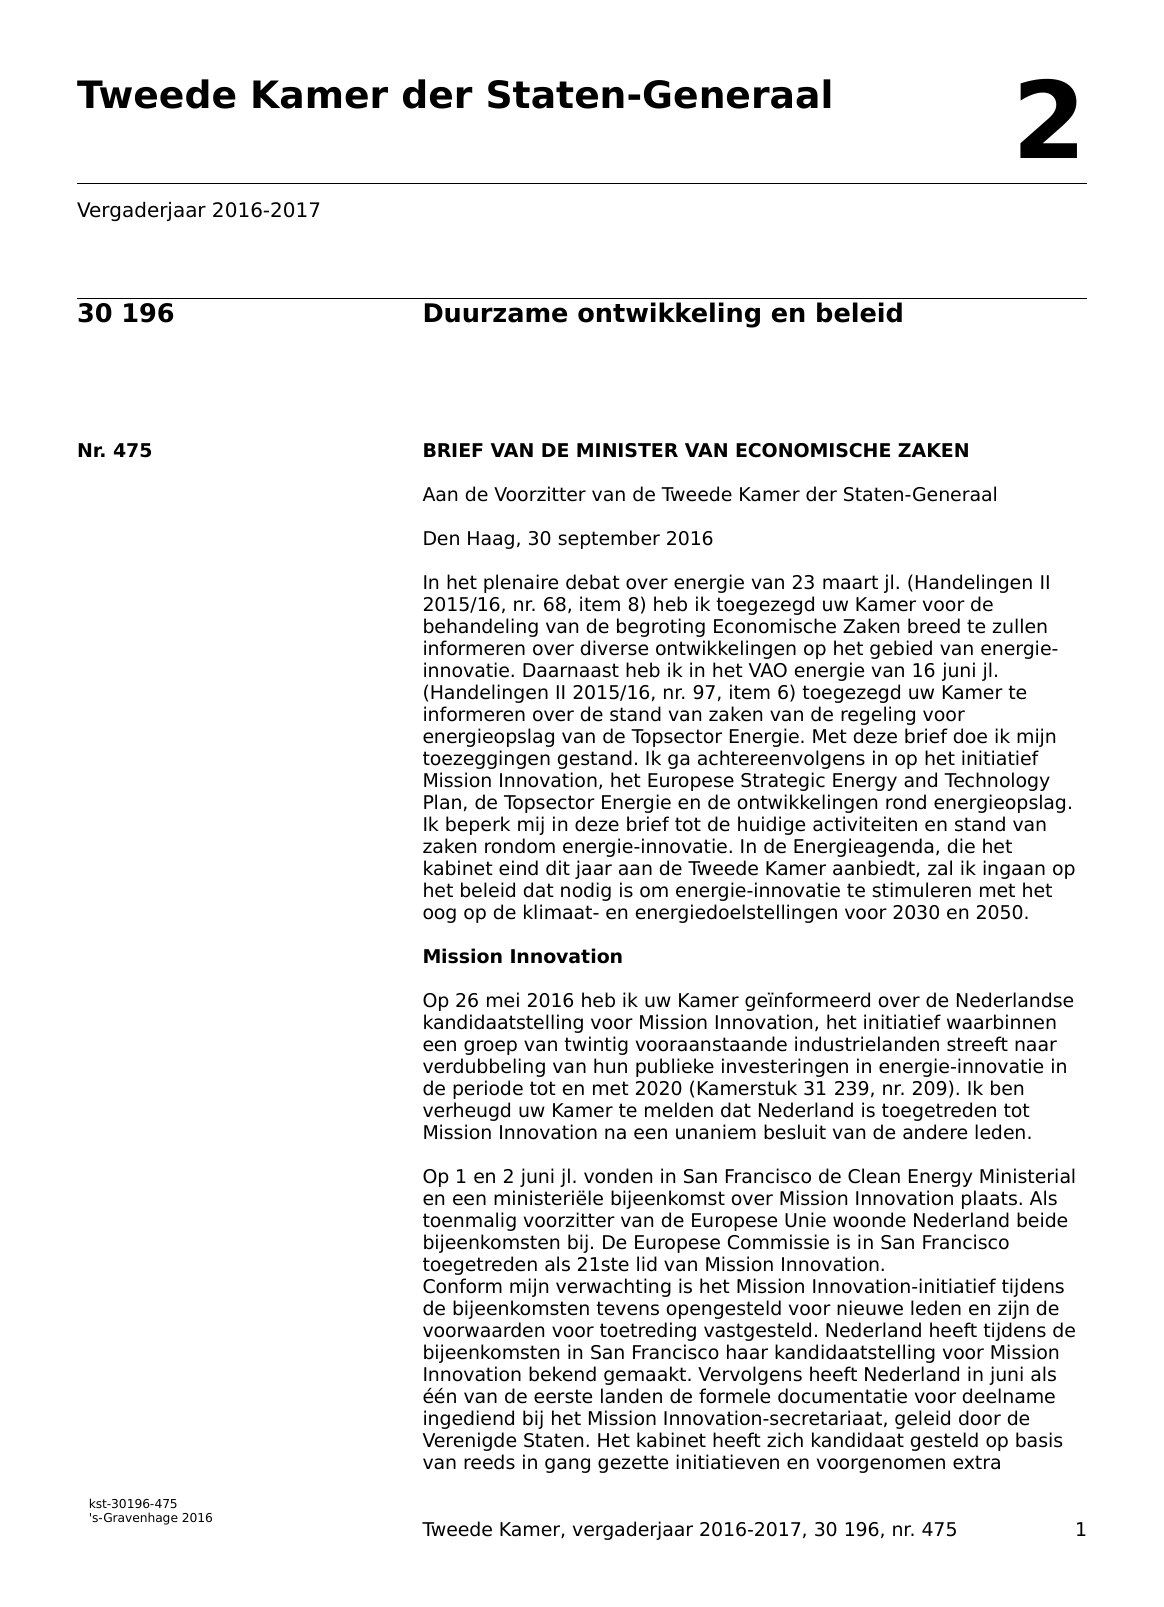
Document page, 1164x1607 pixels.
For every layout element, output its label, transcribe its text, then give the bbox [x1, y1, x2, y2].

table_cell Vergaderjaar 2016-2017 [77, 184, 1087, 298]
text kst-30196-475 [88, 1497, 323, 1511]
text Aan de Voorzitter van de Tweede Kamer der Staten-Generaal [422, 484, 1087, 506]
table_header Tweede Kamer der Staten-Generaal [77, 59, 886, 183]
subtitle 30 196 Duurzame ontwikkeling en beleid [77, 299, 1087, 329]
text 's-Gravenhage 2016 [88, 1511, 323, 1525]
subtitle Nr. 475 BRIEF VAN DE MINISTER VAN ECONOMISCHE ZAKEN [77, 440, 1087, 462]
text Op 1 en 2 juni jl. vonden in San Francisco de Clean Energy Ministerial en een ministeriële bijeenkomst over Mission Innovation plaats. Als toenmalig voorzitter van de Europese Unie woonde Nederland beide bijeenkomsten bij. De Europese Commissie is in San Francisco toegetreden als 21ste lid van Mission Innovation. [422, 1166, 1087, 1276]
text Op 26 mei 2016 heb ik uw Kamer geïnformeerd over de Nederlandse kandidaatstelling voor Mission Innovation, het initiatief waarbinnen een groep van twintig vooraanstaande industrielanden streeft naar verdubbeling van hun publieke investeringen in energie-innovatie in de periode tot en met 2020 (Kamerstuk 31 239, nr. 209). Ik ben verheugd uw Kamer te melden dat Nederland is toegetreden tot Mission Innovation na een unaniem besluit van de andere leden. [422, 990, 1087, 1144]
text Den Haag, 30 september 2016 [422, 528, 1087, 550]
table_header 2 [886, 59, 1087, 183]
text Conform mijn verwachting is het Mission Innovation-initiatief tijdens de bijeenkomsten tevens opengesteld voor nieuwe leden en zijn de voorwaarden voor toetreding vastgesteld. Nederland heeft tijdens de bijeenkomsten in San Francisco haar kandidaatstelling voor Mission Innovation bekend gemaakt. Vervolgens heeft Nederland in juni als één van de eerste landen de formele documentatie voor deelname ingediend bij het Mission Innovation-secretariaat, geleid door de Verenigde Staten. Het kabinet heeft zich kandidaat gesteld op basis van reeds in gang gezette initiatieven en voorgenomen extra [422, 1276, 1087, 1474]
subtitle Mission Innovation [422, 946, 1087, 968]
text In het plenaire debat over energie van 23 maart jl. (Handelingen II 2015/16, nr. 68, item 8) heb ik toegezegd uw Kamer voor de behandeling van de begroting Economische Zaken breed te zullen informeren over diverse ontwikkelingen op het gebied van energie-innovatie. Daarnaast heb ik in het VAO energie van 16 juni jl. (Handelingen II 2015/16, nr. 97, item 6) toegezegd uw Kamer te informeren over de stand van zaken van de regeling voor energieopslag van de Topsector Energie. Met deze brief doe ik mijn toezeggingen gestand. Ik ga achtereenvolgens in op het initiatief Mission Innovation, het Europese Strategic Energy and Technology Plan, de Topsector Energie en de ontwikkelingen rond energieopslag. Ik beperk mij in deze brief tot de huidige activiteiten en stand van zaken rondom energie-innovatie. In de Energieagenda, die het kabinet eind dit jaar aan de Tweede Kamer aanbiedt, zal ik ingaan op het beleid dat nodig is om energie-innovatie te stimuleren met het oog op de klimaat- en energiedoelstellingen voor 2030 en 2050. [422, 572, 1087, 924]
